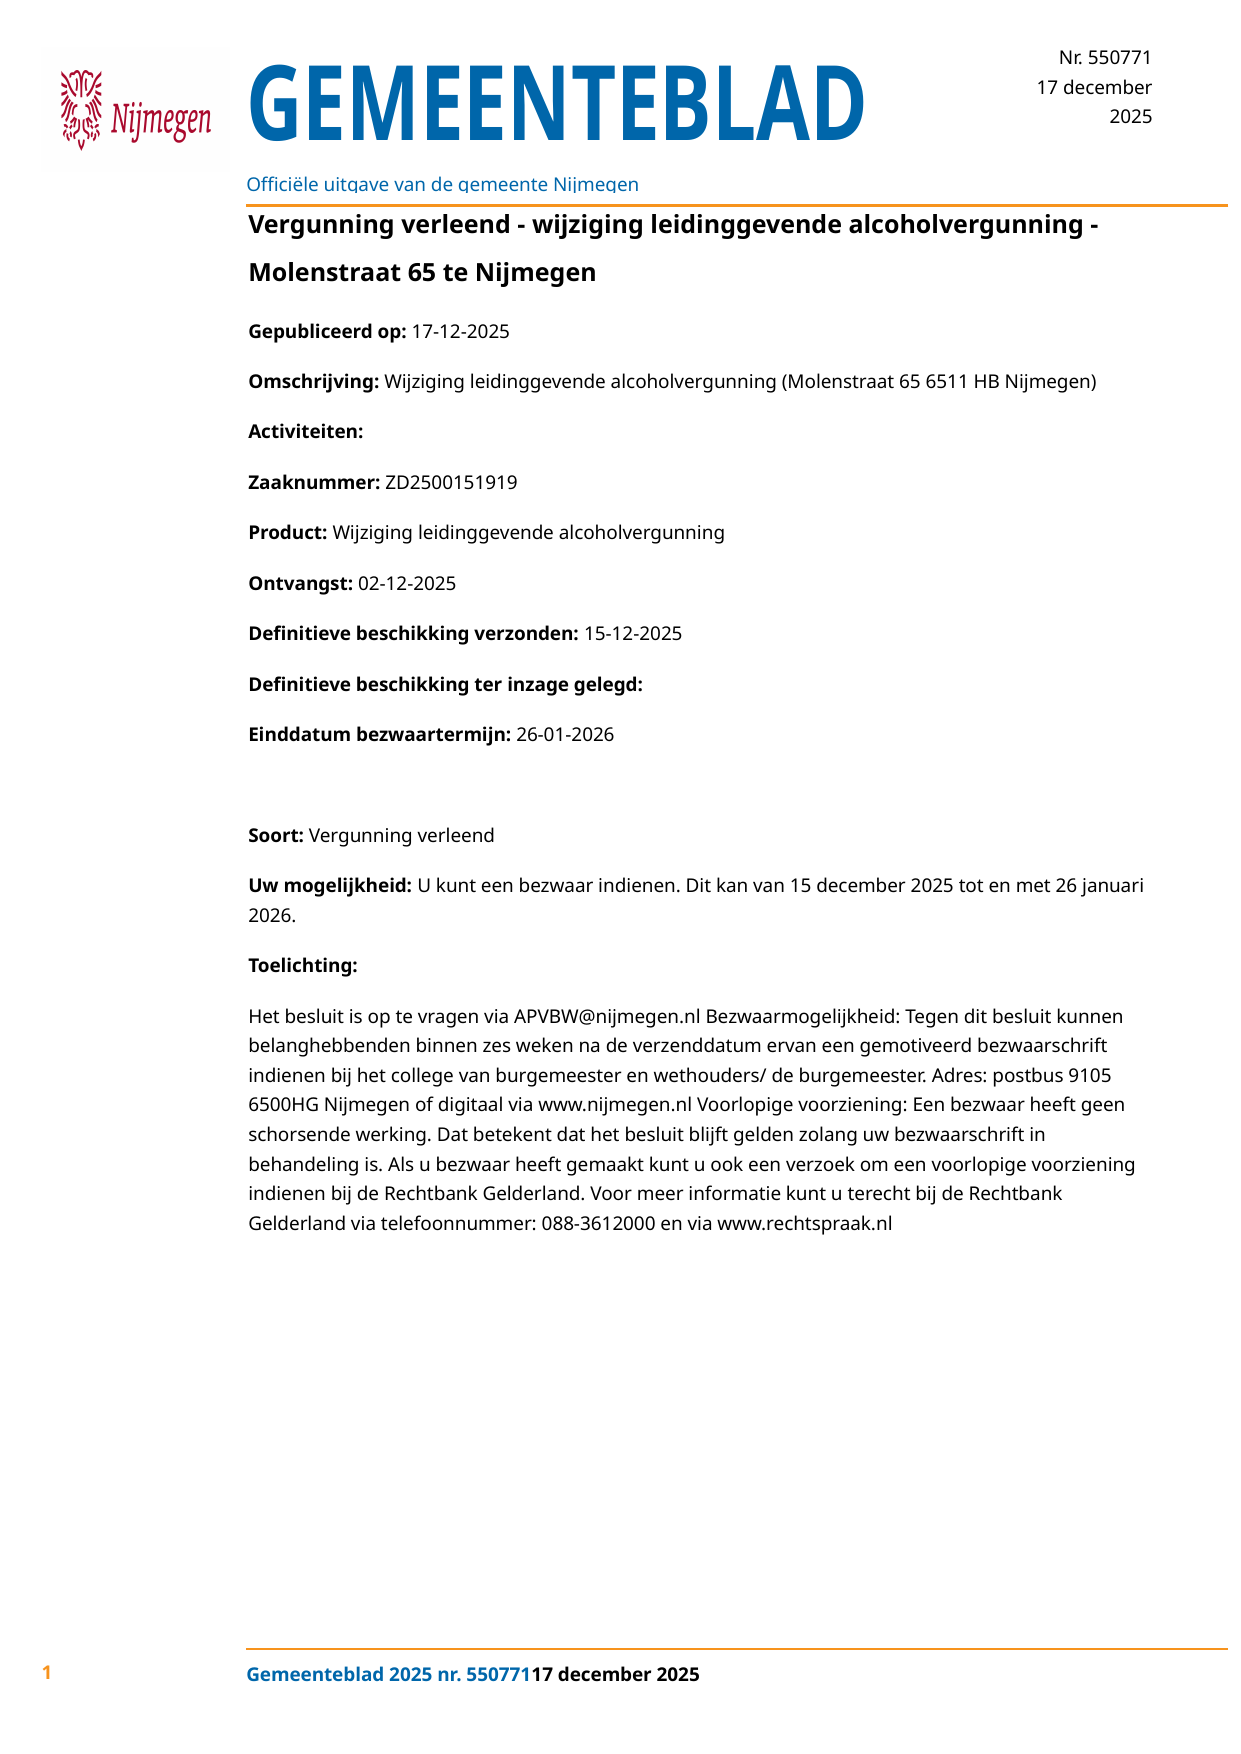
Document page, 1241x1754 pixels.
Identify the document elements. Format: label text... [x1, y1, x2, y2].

text Zaaknummer: ZD2500151919 [248, 469, 1152, 495]
text Uw mogelijkheid: U kunt een bezwaar indienen. Dit kan van 15 december 2025 tot en met 26 januari 2026. [248, 872, 1152, 928]
text Vergunning verleend - wijziging leidinggevende alcoholvergunning - Molenstraat 65 te Nijmegen [248, 207, 1152, 288]
picture [41, 47, 231, 172]
text Soort: Vergunning verleend [248, 822, 1152, 848]
text Gepubliceerd op: 17-12-2025 [248, 318, 1152, 344]
text Toelichting: [248, 952, 1152, 978]
text Definitieve beschikking ter inzage gelegd: [248, 671, 1152, 697]
text Product: Wijziging leidinggevende alcoholvergunning [248, 519, 1152, 545]
text Het besluit is op te vragen via APVBW@nijmegen.nl Bezwaarmogelijkheid: Tegen dit besluit kunnen belanghebbenden binnen zes weken na de verzenddatum ervan een gemotiveerd bezwaarschrift indienen bij het college van burgemeester en wethouders/ de burgemeester. Adres: postbus 9105 6500HG Nijmegen of digitaal via www.nijmegen.nl Voorlopige voorziening: Een bezwaar heeft geen schorsende werking. Dat betekent dat het besluit blijft gelden zolang uw bezwaarschrift in behandeling is. Als u bezwaar heeft gemaakt kunt u ook een verzoek om een voorlopige voorziening indienen bij de Rechtbank Gelderland. Voor meer informatie kunt u terecht bij de Rechtbank Gelderland via telefoonnummer: 088-3612000 en via www.rechtspraak.nl [248, 1003, 1152, 1236]
text Einddatum bezwaartermijn: 26-01-2026 [248, 721, 1152, 747]
text Activiteiten: [248, 419, 1152, 444]
text Ontvangst: 02-12-2025 [248, 570, 1152, 596]
text Omschrijving: Wijziging leidinggevende alcoholvergunning (Molenstraat 65 6511 HB Nijmegen) [248, 368, 1152, 394]
text Definitieve beschikking verzonden: 15-12-2025 [248, 620, 1152, 646]
